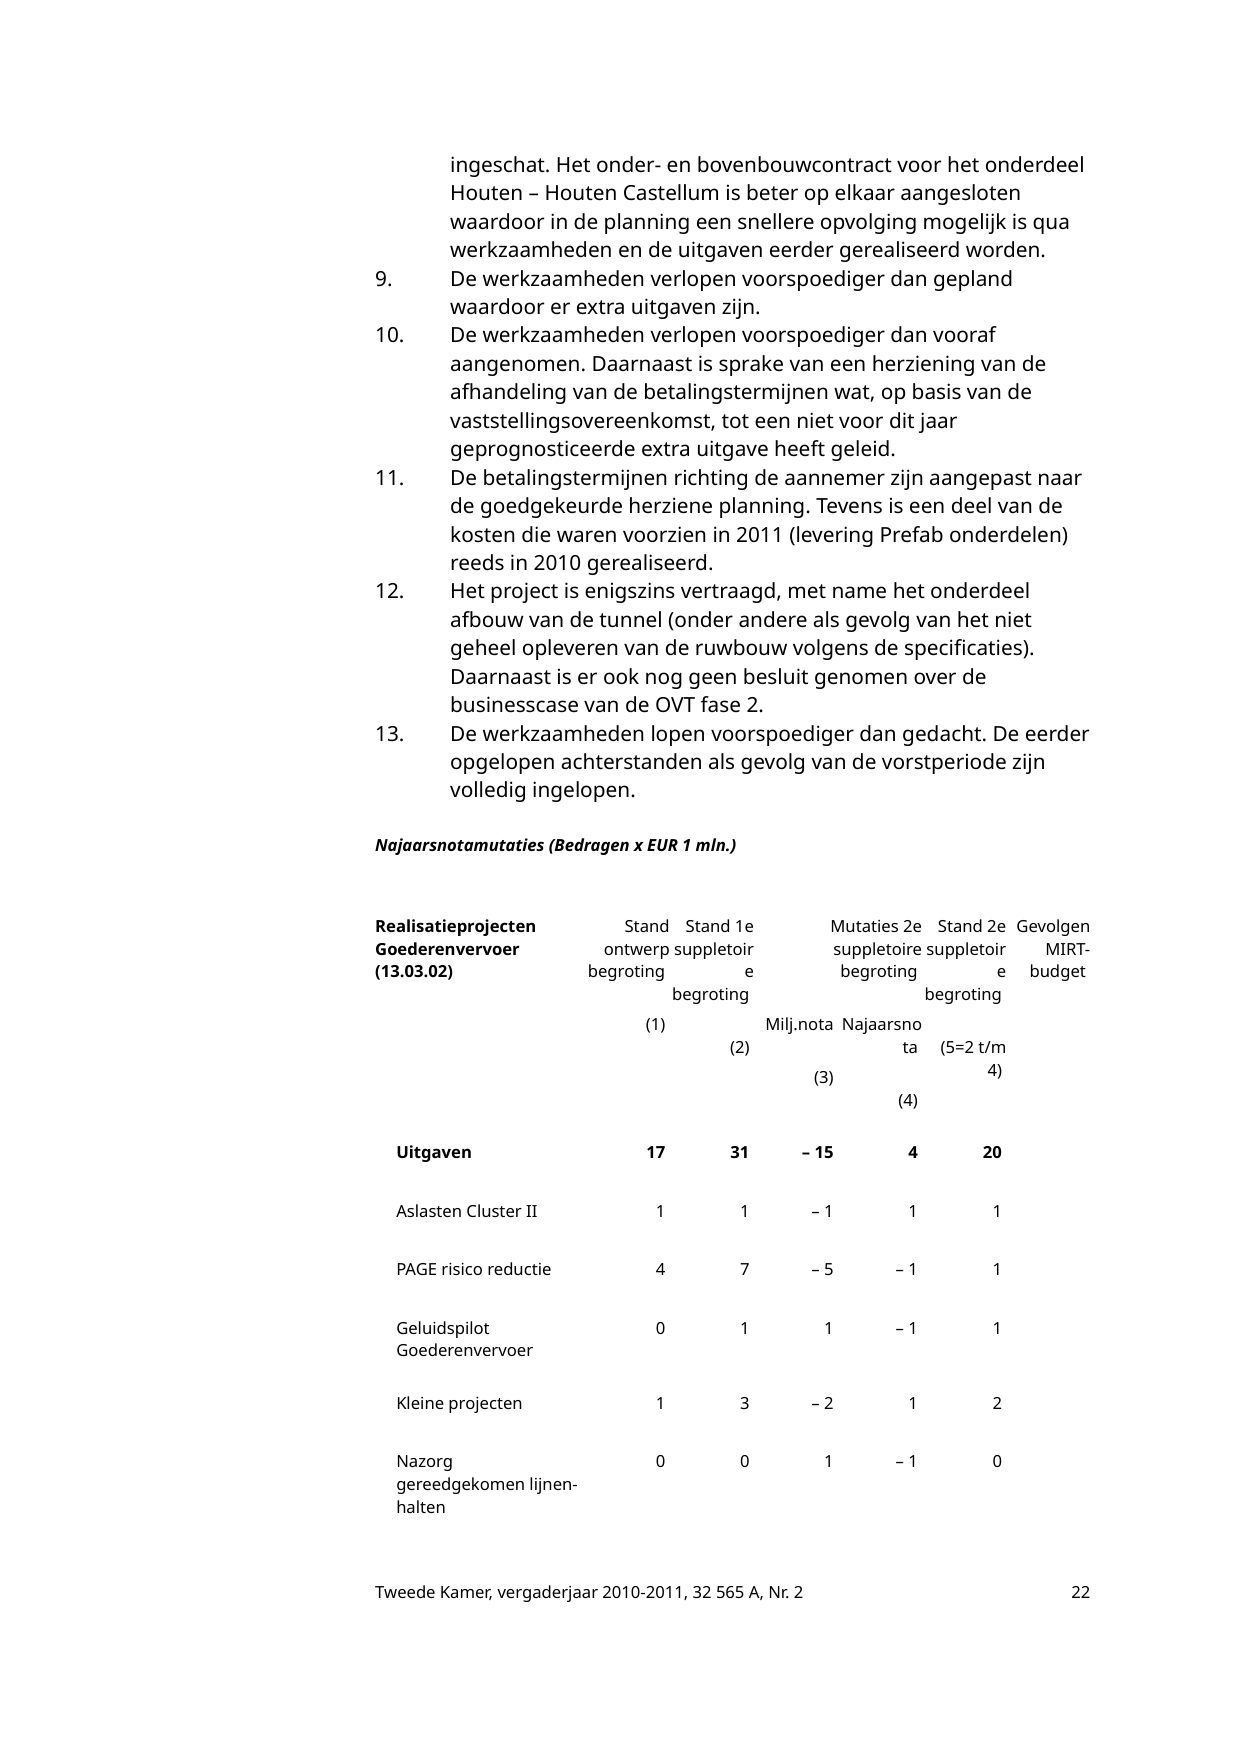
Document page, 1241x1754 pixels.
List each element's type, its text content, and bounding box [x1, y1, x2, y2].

table_cell 2 [922, 1392, 1006, 1450]
table_cell [375, 1316, 396, 1392]
table_cell [1006, 1450, 1090, 1548]
table_cell Najaarsnota (4) [838, 1013, 922, 1141]
table_cell [1006, 1199, 1090, 1258]
table_cell 1 [669, 1316, 753, 1392]
table_cell – 15 [754, 1141, 838, 1199]
table_cell 1 [754, 1450, 838, 1548]
list De werkzaamheden verlopen voorspoediger dan vooraf aangenomen. Daarnaast is sprake van een herziening van de afhandeling van de betalingstermijnen wat, op basis van de vaststellingsovereenkomst, tot een niet voor dit jaar geprognosticeerde extra uitgave heeft geleid. [375, 321, 1090, 463]
table_cell [375, 1141, 396, 1199]
table_cell Nazorg gereedgekomen lijnen-halten [396, 1450, 585, 1548]
table_cell [1006, 1392, 1090, 1450]
table_header Gevolgen MIRT- budget [1006, 915, 1090, 1141]
table_cell [1006, 1258, 1090, 1316]
table_cell 1 [754, 1316, 838, 1392]
table_header Mutaties 2e suppletoire begroting [754, 915, 922, 1013]
table_cell 1 [922, 1258, 1006, 1316]
table_cell Aslasten Cluster II [396, 1199, 585, 1258]
table_header Stand ontwerp begroting (1) [585, 915, 669, 1141]
table_cell Geluidspilot Goederenvervoer [396, 1316, 585, 1392]
table_cell [375, 1199, 396, 1258]
list Het project is enigszins vertraagd, met name het onderdeel afbouw van de tunnel (onder andere als gevolg van het niet geheel opleveren van de ruwbouw volgens de specificaties). Daarnaast is er ook nog geen besluit genomen over de businesscase van de OVT fase 2. [375, 577, 1090, 719]
table_cell 4 [838, 1141, 922, 1199]
table_cell 0 [585, 1316, 669, 1392]
table_cell 1 [922, 1316, 1006, 1392]
table_cell – 1 [838, 1450, 922, 1548]
table_cell [375, 1450, 396, 1548]
table_cell – 2 [754, 1392, 838, 1450]
table_header Stand 1e suppletoire begroting (2) [669, 915, 753, 1141]
table_cell 7 [669, 1258, 753, 1316]
table_header Stand 2e suppletoire begroting (5=2 t/m 4) [922, 915, 1006, 1141]
list De werkzaamheden lopen voorspoediger dan gedacht. De eerder opgelopen achterstanden als gevolg van de vorstperiode zijn volledig ingelopen. [375, 719, 1090, 804]
table_cell 0 [922, 1450, 1006, 1548]
table_cell 0 [585, 1450, 669, 1548]
table_cell PAGE risico reductie [396, 1258, 585, 1316]
table_cell Uitgaven [396, 1141, 585, 1199]
list De werkzaamheden verlopen voorspoediger dan gepland waardoor er extra uitgaven zijn. [375, 264, 1090, 321]
table_cell – 1 [838, 1258, 922, 1316]
table_cell 17 [585, 1141, 669, 1199]
table_header Realisatieprojecten Goederenvervoer (13.03.02) [375, 915, 585, 1141]
table_cell [375, 1392, 396, 1450]
list De betalingstermijnen richting de aannemer zijn aangepast naar de goedgekeurde herziene planning. Tevens is een deel van de kosten die waren voorzien in 2011 (levering Prefab onderdelen) reeds in 2010 gerealiseerd. [375, 463, 1090, 577]
list ingeschat. Het onder- en bovenbouwcontract voor het onderdeel Houten – Houten Castellum is beter op elkaar aangesloten waardoor in de planning een snellere opvolging mogelijk is qua werkzaamheden en de uitgaven eerder gerealiseerd worden. [375, 150, 1090, 264]
table_cell – 1 [838, 1316, 922, 1392]
table_cell 3 [669, 1392, 753, 1450]
table_cell – 1 [754, 1199, 838, 1258]
table_cell 4 [585, 1258, 669, 1316]
table_cell [1006, 1141, 1090, 1199]
table_cell 20 [922, 1141, 1006, 1199]
table_cell – 5 [754, 1258, 838, 1316]
table_cell 1 [922, 1199, 1006, 1258]
table_cell 1 [585, 1392, 669, 1450]
table_cell [375, 1258, 396, 1316]
table_cell 0 [669, 1450, 753, 1548]
table_cell 1 [585, 1199, 669, 1258]
table_cell Milj.nota (3) [754, 1013, 838, 1141]
table_cell 1 [838, 1199, 922, 1258]
table_cell 31 [669, 1141, 753, 1199]
table_cell Kleine projecten [396, 1392, 585, 1450]
text Najaarsnotamutaties (Bedragen x EUR 1 mln.) [375, 834, 1090, 857]
table_cell 1 [669, 1199, 753, 1258]
table_cell [1006, 1316, 1090, 1392]
table_cell 1 [838, 1392, 922, 1450]
